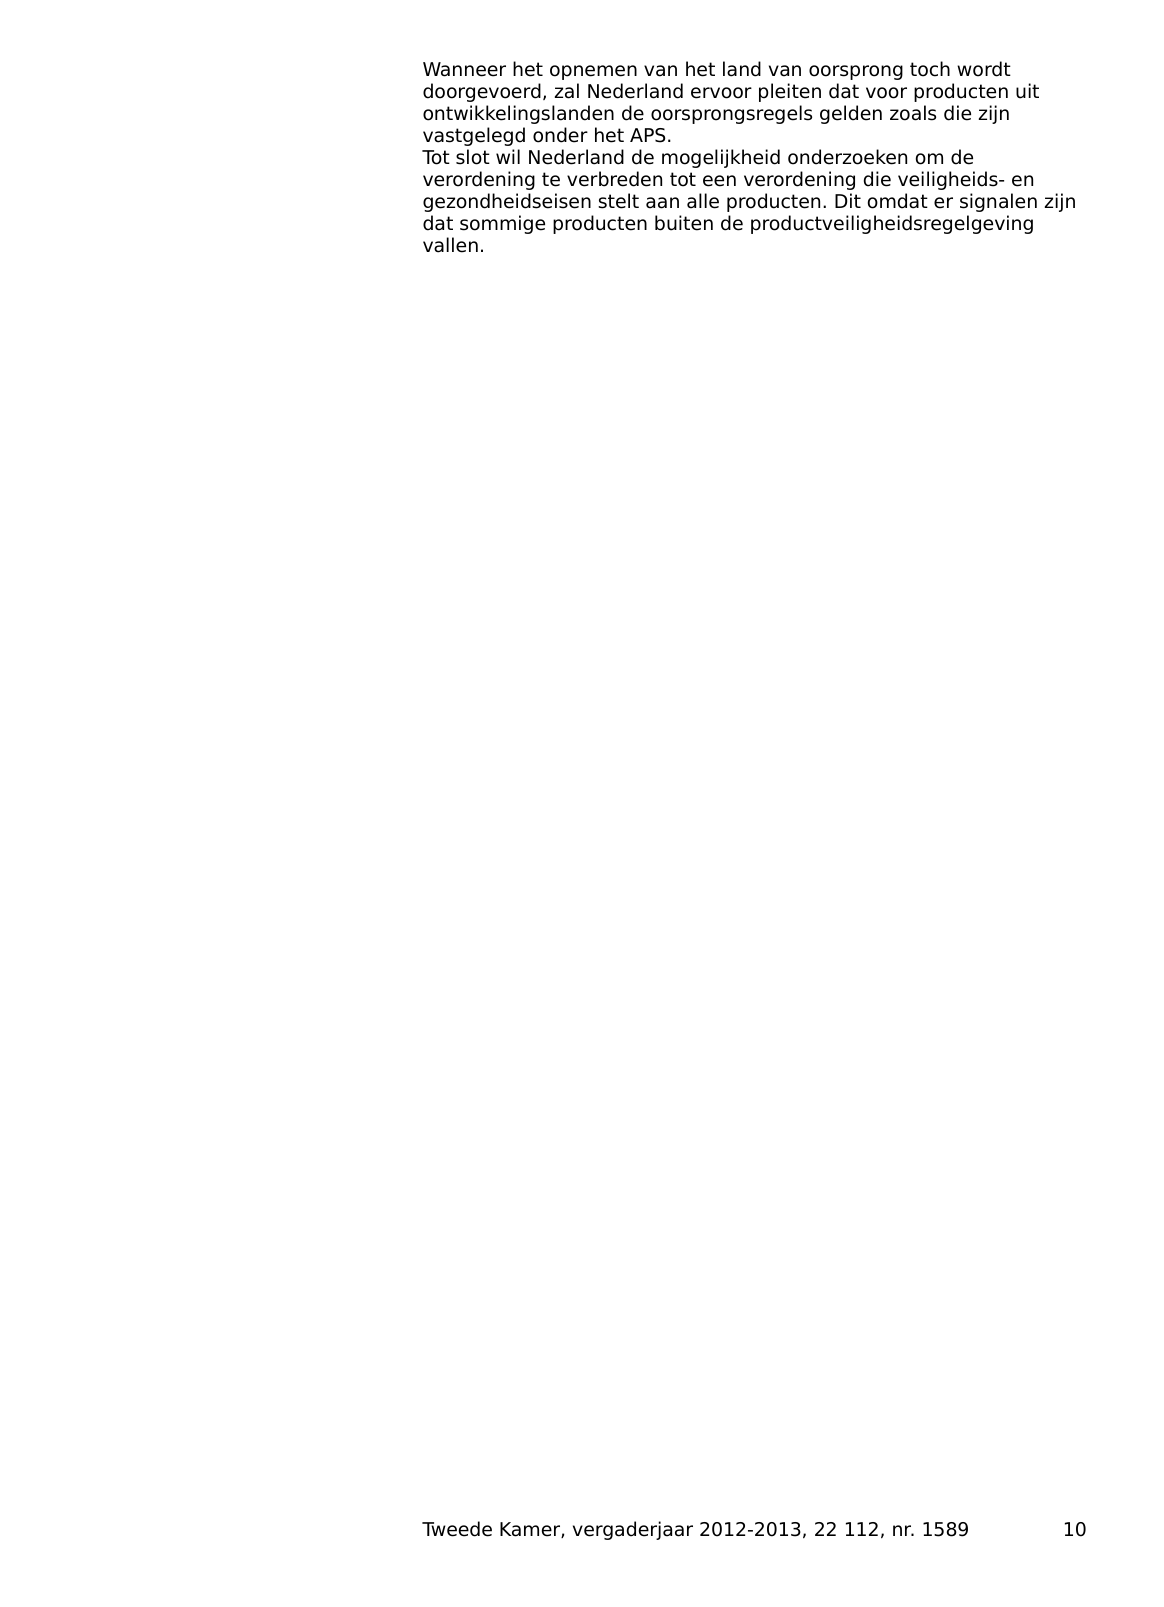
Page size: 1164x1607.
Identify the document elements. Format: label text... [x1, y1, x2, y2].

text Wanneer het opnemen van het land van oorsprong toch wordt doorgevoerd, zal Nederland ervoor pleiten dat voor producten uit ontwikkelingslanden de oorsprongsregels gelden zoals die zijn vastgelegd onder het APS. [422, 59, 1087, 147]
text Tot slot wil Nederland de mogelijkheid onderzoeken om de verordening te verbreden tot een verordening die veiligheids- en gezondheidseisen stelt aan alle producten. Dit omdat er signalen zijn dat sommige producten buiten de productveiligheidsregelgeving vallen. [422, 147, 1087, 257]
